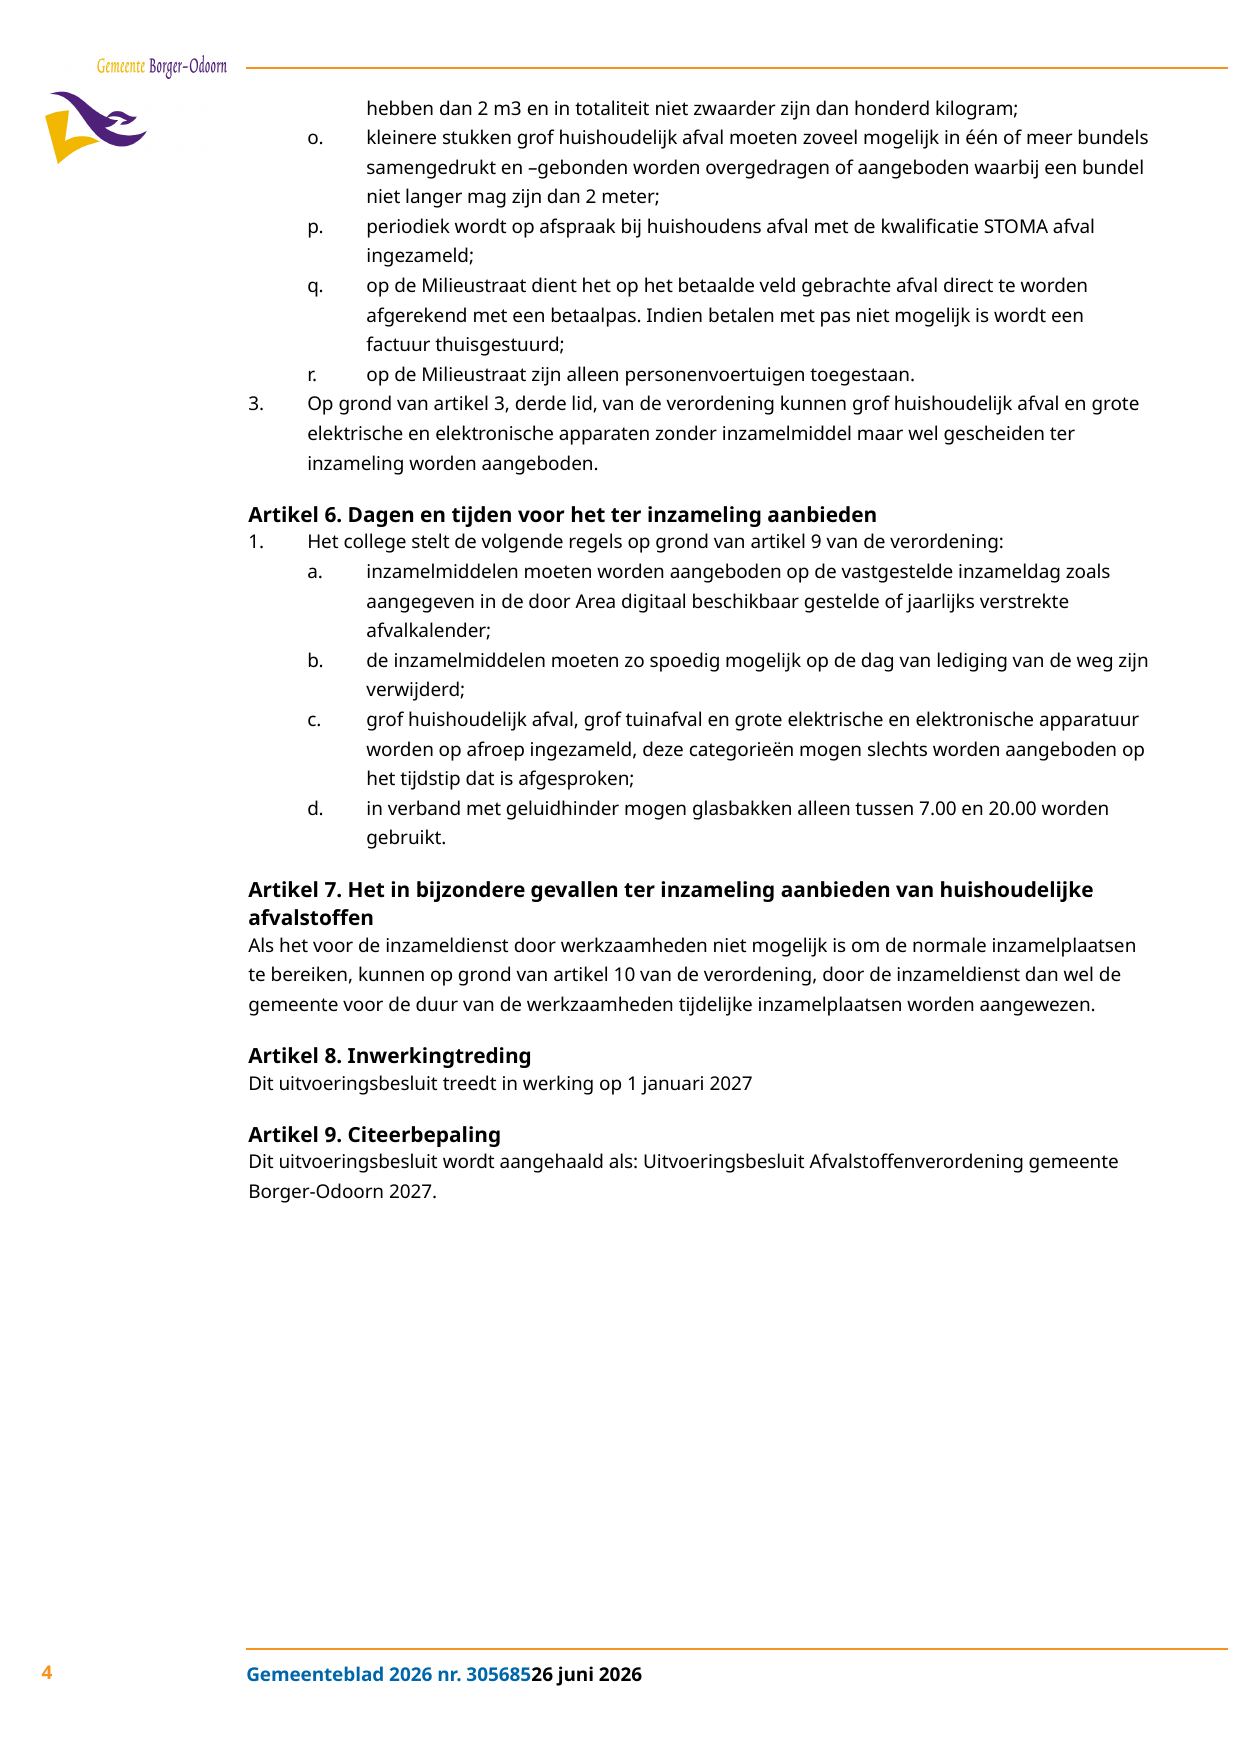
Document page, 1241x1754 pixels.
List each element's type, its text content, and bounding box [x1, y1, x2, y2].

list periodiek wordt op afspraak bij huishoudens afval met de kwalificatie STOMA afval ingezameld; [307, 213, 1152, 268]
list Op grond van artikel 3, derde lid, van de verordening kunnen grof huishoudelijk afval en grote elektrische en elektronische apparaten zonder inzamelmiddel maar wel gescheiden ter inzameling worden aangeboden. [248, 391, 1152, 476]
list Het college stelt de volgende regels op grond van artikel 9 van de verordening: [248, 529, 1152, 554]
text Dit uitvoeringsbesluit treedt in werking op 1 januari 2027 [248, 1070, 1152, 1096]
list grof huishoudelijk afval, grof tuinafval en grote elektrische en elektronische apparatuur worden op afroep ingezameld, deze categorieën mogen slechts worden aangeboden op het tijdstip dat is afgesproken; [307, 706, 1152, 791]
list op de Milieustraat dient het op het betaalde veld gebrachte afval direct te worden afgerekend met een betaalpas. Indien betalen met pas niet mogelijk is wordt een factuur thuisgestuurd; [307, 272, 1152, 357]
text Artikel 7. Het in bijzondere gevallen ter inzameling aanbieden van huishoudelijke afvalstoffen [248, 875, 1152, 932]
text Artikel 6. Dagen en tijden voor het ter inzameling aanbieden [248, 500, 1152, 529]
list de inzamelmiddelen moeten zo spoedig mogelijk op de dag van lediging van de weg zijn verwijderd; [307, 647, 1152, 702]
text Als het voor de inzameldienst door werkzaamheden niet mogelijk is om de normale inzamelplaatsen te bereiken, kunnen op grond van artikel 10 van de verordening, door de inzameldienst dan wel de gemeente voor de duur van de werkzaamheden tijdelijke inzamelplaatsen worden aangewezen. [248, 932, 1152, 1017]
list op de Milieustraat zijn alleen personenvoertuigen toegestaan. [307, 361, 1152, 387]
text Dit uitvoeringsbesluit wordt aangehaald als: Uitvoeringsbesluit Afvalstoffenverordening gemeente Borger-Odoorn 2027. [248, 1149, 1152, 1204]
list kleinere stukken grof huishoudelijk afval moeten zoveel mogelijk in één of meer bundels samengedrukt en –gebonden worden overgedragen of aangeboden waarbij een bundel niet langer mag zijn dan 2 meter; [307, 124, 1152, 209]
text Artikel 9. Citeerbepaling [248, 1120, 1152, 1149]
list hebben dan 2 m3 en in totaliteit niet zwaarder zijn dan honderd kilogram; [307, 95, 1152, 121]
picture [41, 47, 231, 172]
list in verband met geluidhinder mogen glasbakken alleen tussen 7.00 en 20.00 worden gebruikt. [307, 795, 1152, 850]
list inzamelmiddelen moeten worden aangeboden op de vastgestelde inzameldag zoals aangegeven in de door Area digitaal beschikbaar gestelde of jaarlijks verstrekte afvalkalender; [307, 558, 1152, 643]
text Artikel 8. Inwerkingtreding [248, 1041, 1152, 1070]
